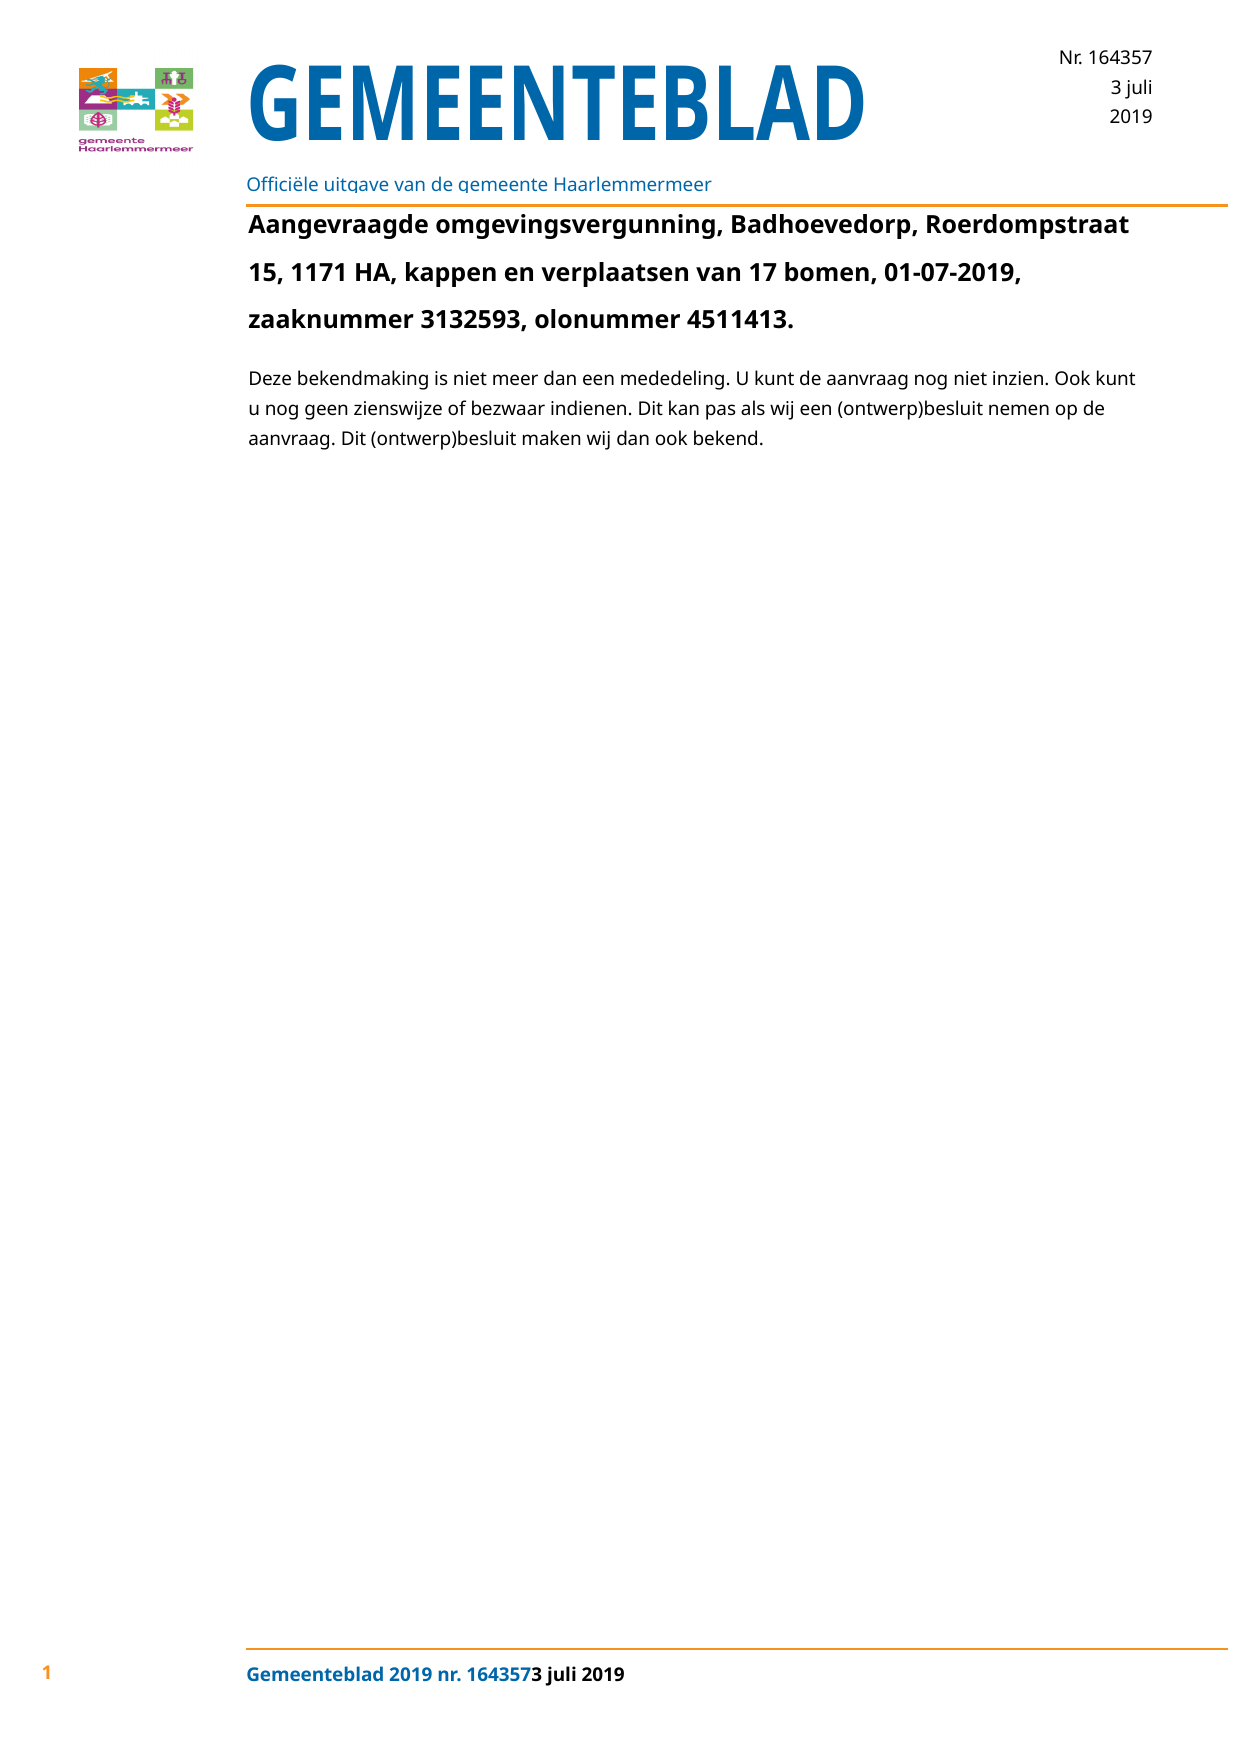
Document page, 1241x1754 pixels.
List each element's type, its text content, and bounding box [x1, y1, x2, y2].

text Deze bekendmaking is niet meer dan een mededeling. U kunt de aanvraag nog niet inzien. Ook kunt u nog geen zienswijze of bezwaar indienen. Dit kan pas als wij een (ontwerp)besluit nemen op de aanvraag. Dit (ontwerp)besluit maken wij dan ook bekend. [248, 366, 1152, 450]
picture [41, 47, 231, 172]
text Aangevraagde omgevingsvergunning, Badhoevedorp, Roerdompstraat 15, 1171 HA, kappen en verplaatsen van 17 bomen, 01-07-2019, zaaknummer 3132593, olonummer 4511413. [248, 207, 1152, 336]
